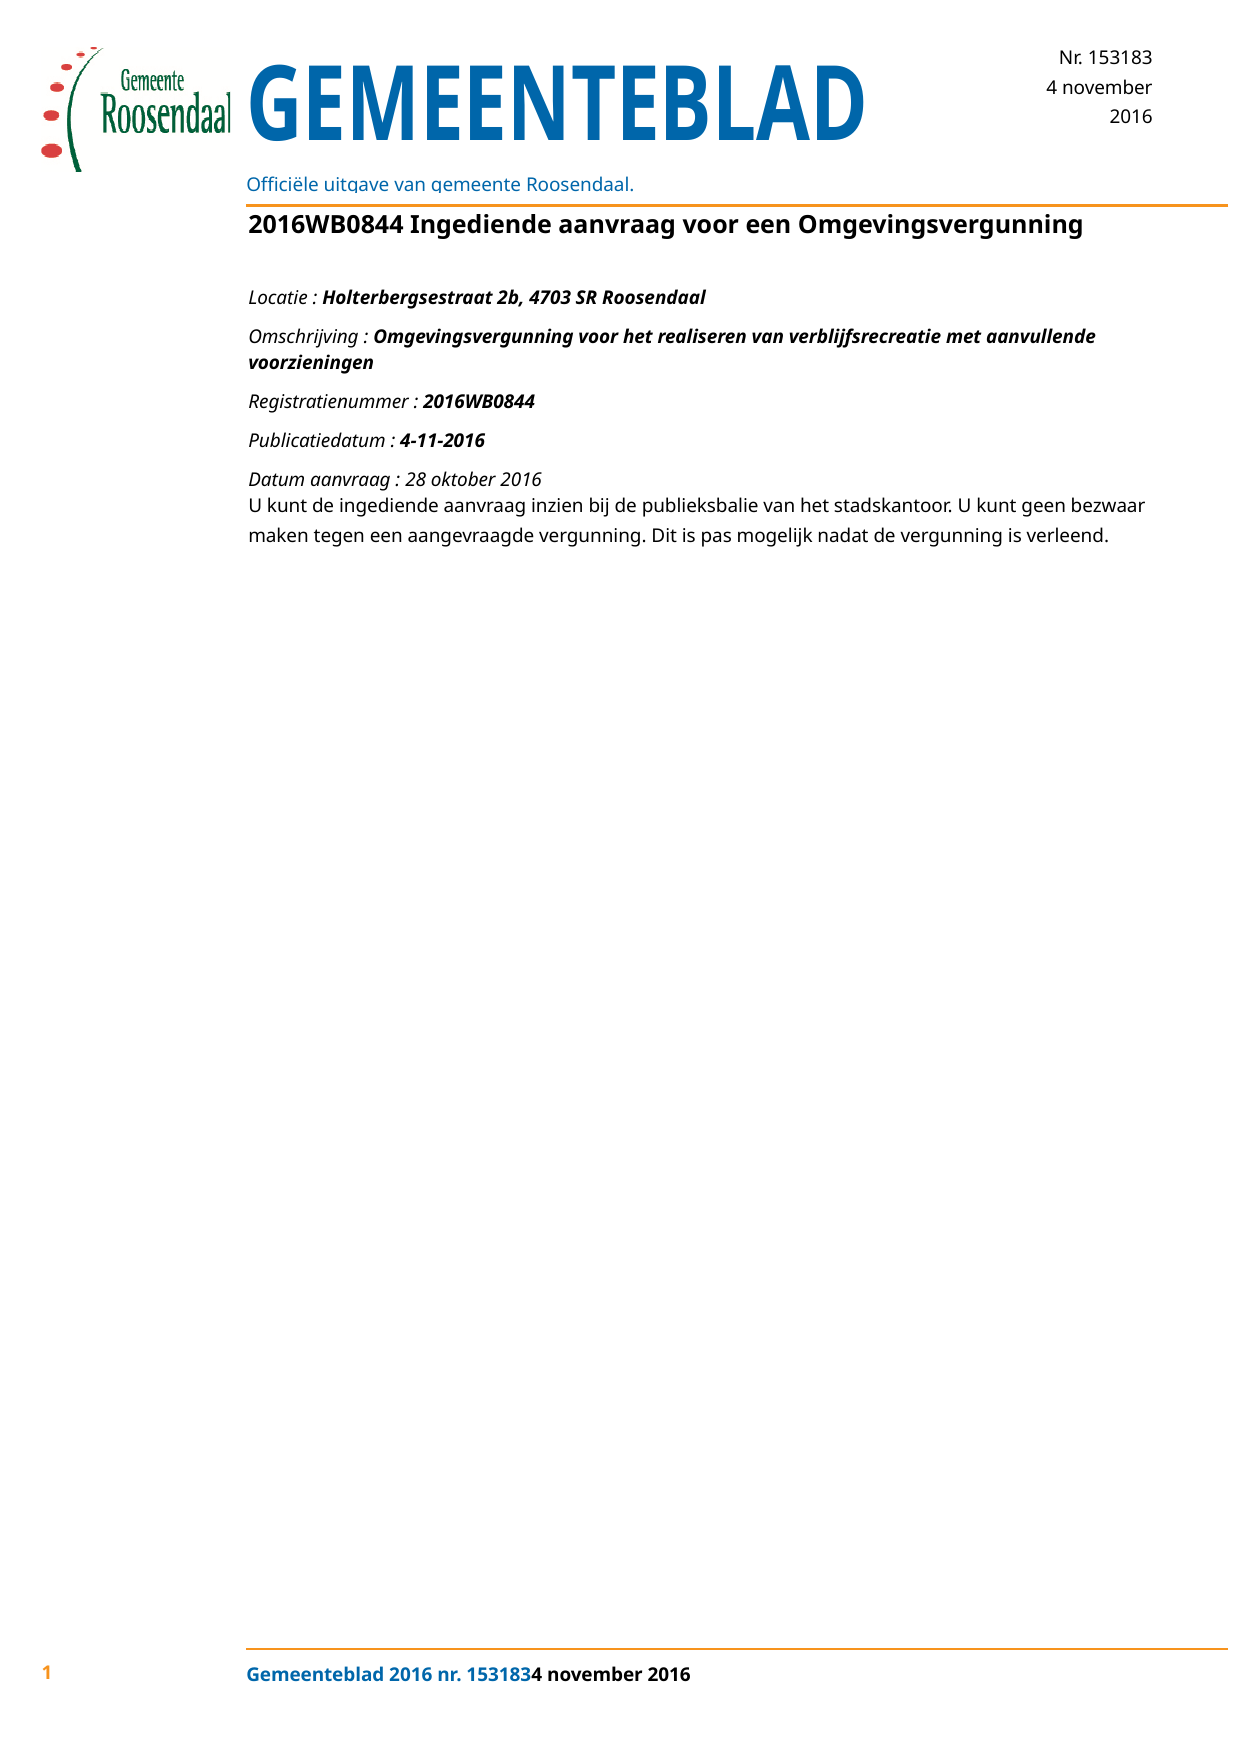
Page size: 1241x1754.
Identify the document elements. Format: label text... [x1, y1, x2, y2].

text Publicatiedatum : 4-11-2016 [248, 427, 1152, 453]
text U kunt de ingediende aanvraag inzien bij de publieksbalie van het stadskantoor. U kunt geen bezwaar maken tegen een aangevraagde vergunning. Dit is pas mogelijk nadat de vergunning is verleend. [248, 492, 1152, 548]
text Locatie : Holterbergsestraat 2b, 4703 SR Roosendaal [248, 284, 1152, 309]
picture [41, 47, 231, 172]
text Registratienummer : 2016WB0844 [248, 388, 1152, 414]
text Omschrijving : Omgevingsvergunning voor het realiseren van verblijfsrecreatie met aanvullende voorzieningen [248, 323, 1152, 374]
text 2016WB0844 Ingediende aanvraag voor een Omgevingsvergunning [248, 207, 1152, 241]
text Datum aanvraag : 28 oktober 2016 [248, 467, 1152, 492]
